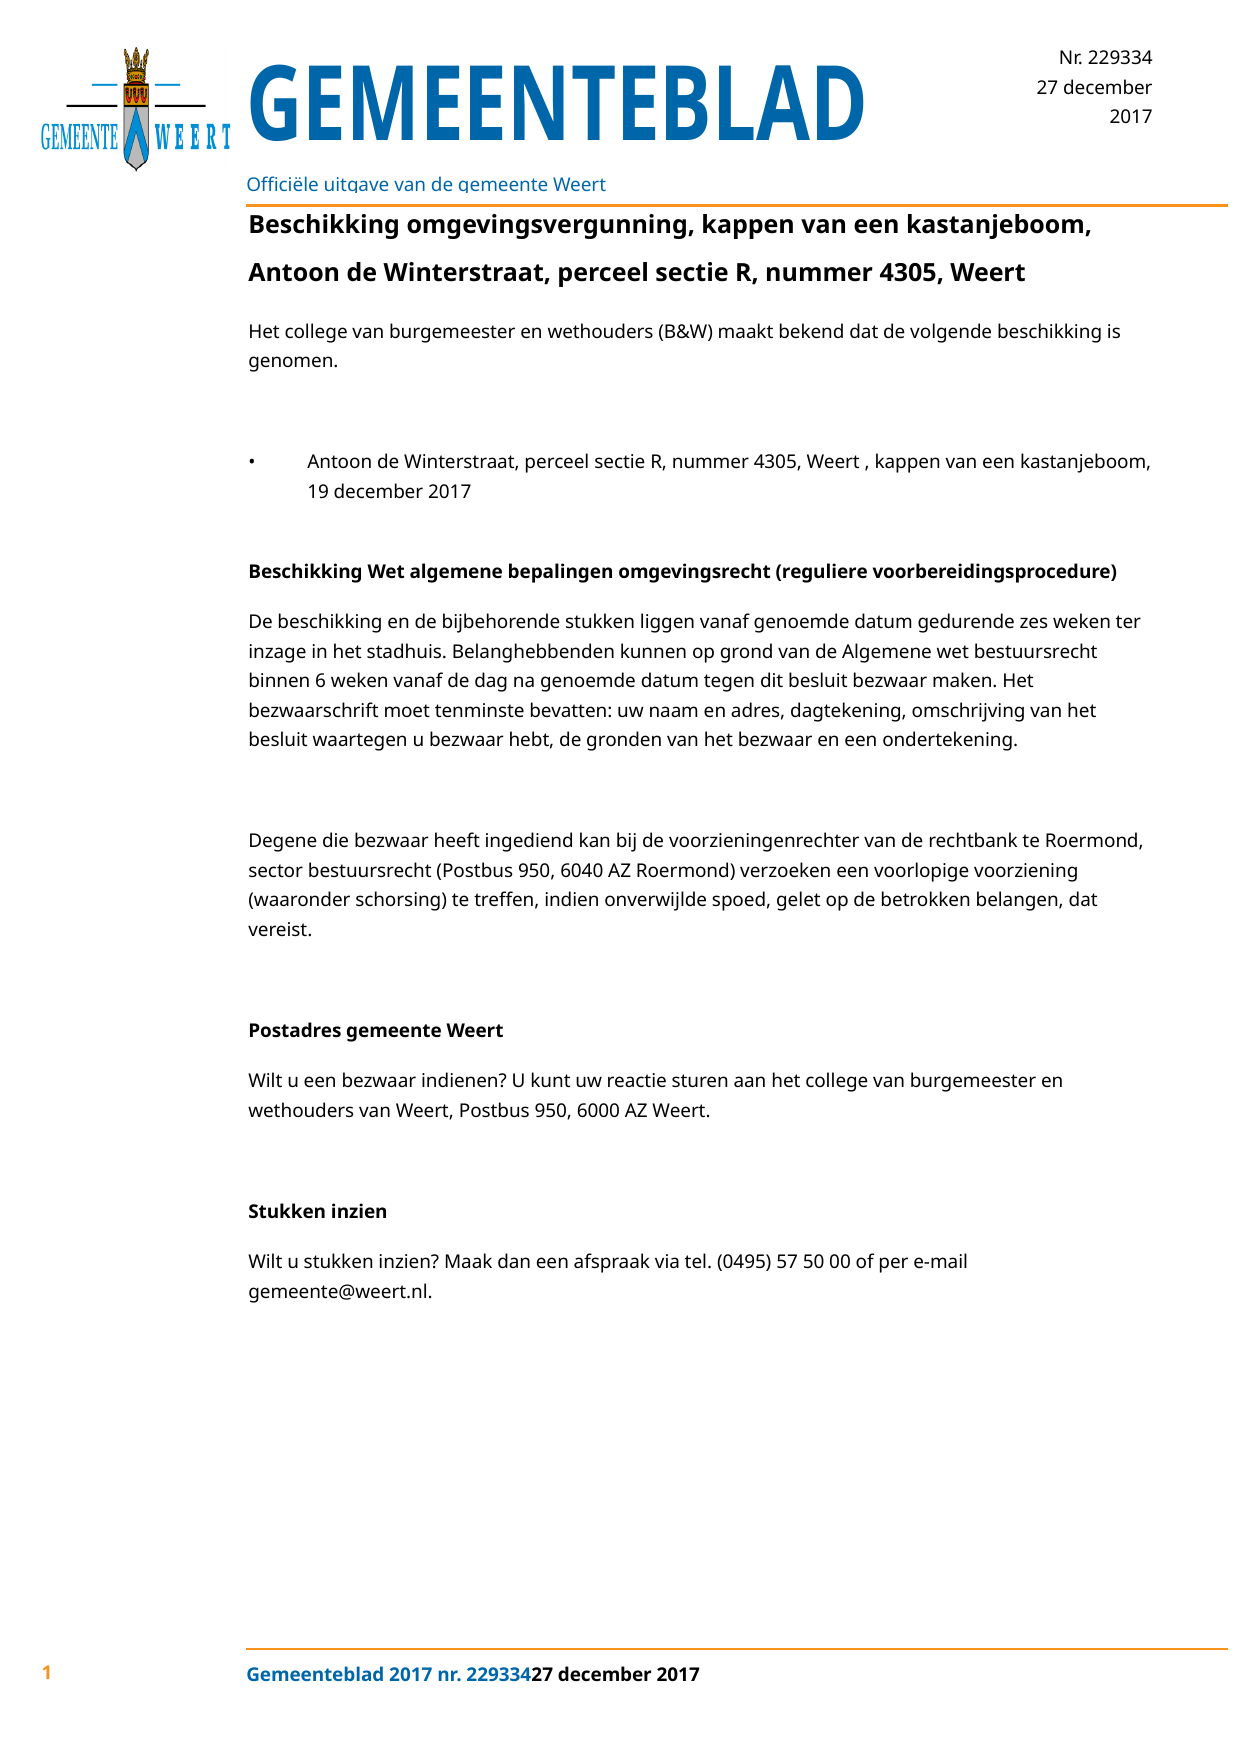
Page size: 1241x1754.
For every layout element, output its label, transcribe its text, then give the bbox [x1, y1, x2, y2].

text Wilt u stukken inzien? Maak dan een afspraak via tel. (0495) 57 50 00 of per e-mail gemeente@weert.nl. [248, 1248, 1152, 1304]
text Postadres gemeente Weert [248, 1017, 1152, 1043]
text Het college van burgemeester en wethouders (B&W) maakt bekend dat de volgende beschikking is genomen. [248, 318, 1152, 373]
text Beschikking omgevingsvergunning, kappen van een kastanjeboom, Antoon de Winterstraat, perceel sectie R, nummer 4305, Weert [248, 207, 1152, 288]
text Stukken inzien [248, 1198, 1152, 1224]
text De beschikking en de bijbehorende stukken liggen vanaf genoemde datum gedurende zes weken ter inzage in het stadhuis. Belanghebbenden kunnen op grond van de Algemene wet bestuursrecht binnen 6 weken vanaf de dag na genoemde datum tegen dit besluit bezwaar maken. Het bezwaarschrift moet tenminste bevatten: uw naam en adres, dagtekening, omschrijving van het besluit waartegen u bezwaar hebt, de gronden van het bezwaar en een ondertekening. [248, 608, 1152, 752]
text Wilt u een bezwaar indienen? U kunt uw reactie sturen aan het college van burgemeester en wethouders van Weert, Postbus 950, 6000 AZ Weert. [248, 1067, 1152, 1123]
list Antoon de Winterstraat, perceel sectie R, nummer 4305, Weert , kappen van een kastanjeboom, 19 december 2017 [248, 448, 1152, 504]
text Beschikking Wet algemene bepalingen omgevingsrecht (reguliere voorbereidingsprocedure) [248, 558, 1152, 584]
picture [41, 47, 231, 172]
text Degene die bezwaar heeft ingediend kan bij de voorzieningenrechter van de rechtbank te Roermond, sector bestuursrecht (Postbus 950, 6040 AZ Roermond) verzoeken een voorlopige voorziening (waaronder schorsing) te treffen, indien onverwijlde spoed, gelet op de betrokken belangen, dat vereist. [248, 827, 1152, 942]
